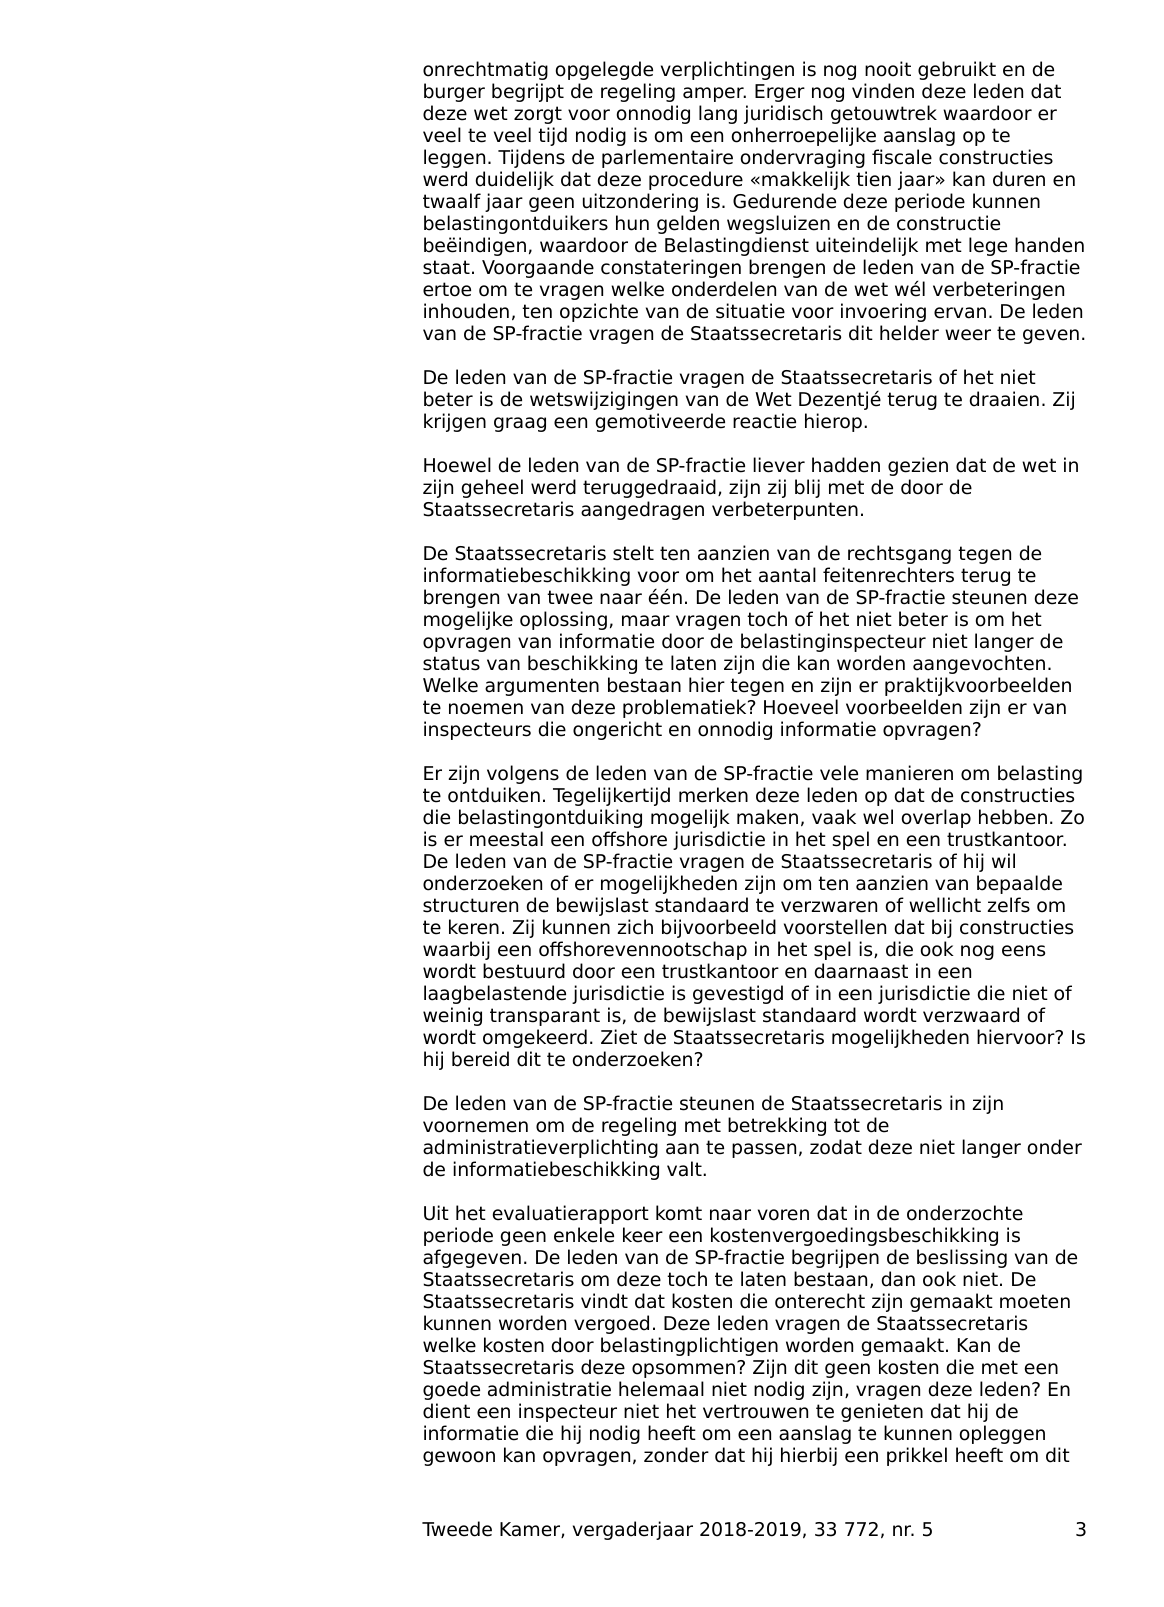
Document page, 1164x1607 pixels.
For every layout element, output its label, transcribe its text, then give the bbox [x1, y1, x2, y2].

text De leden van de SP-fractie steunen de Staatssecretaris in zijn voornemen om de regeling met betrekking tot de administratieverplichting aan te passen, zodat deze niet langer onder de informatiebeschikking valt. [422, 1093, 1087, 1181]
text De leden van de SP-fractie vragen de Staatssecretaris of het niet beter is de wetswijzigingen van de Wet Dezentjé terug te draaien. Zij krijgen graag een gemotiveerde reactie hierop. [422, 367, 1087, 433]
text Uit het evaluatierapport komt naar voren dat in de onderzochte periode geen enkele keer een kostenvergoedingsbeschikking is afgegeven. De leden van de SP-fractie begrijpen de beslissing van de Staatssecretaris om deze toch te laten bestaan, dan ook niet. De Staatssecretaris vindt dat kosten die onterecht zijn gemaakt moeten kunnen worden vergoed. Deze leden vragen de Staatssecretaris welke kosten door belastingplichtigen worden gemaakt. Kan de Staatssecretaris deze opsommen? Zijn dit geen kosten die met een goede administratie helemaal niet nodig zijn, vragen deze leden? En dient een inspecteur niet het vertrouwen te genieten dat hij de informatie die hij nodig heeft om een aanslag te kunnen opleggen gewoon kan opvragen, zonder dat hij hierbij een prikkel heeft om dit [422, 1203, 1087, 1467]
text De Staatssecretaris stelt ten aanzien van de rechtsgang tegen de informatiebeschikking voor om het aantal feitenrechters terug te brengen van twee naar één. De leden van de SP-fractie steunen deze mogelijke oplossing, maar vragen toch of het niet beter is om het opvragen van informatie door de belastinginspecteur niet langer de status van beschikking te laten zijn die kan worden aangevochten. Welke argumenten bestaan hier tegen en zijn er praktijkvoorbeelden te noemen van deze problematiek? Hoeveel voorbeelden zijn er van inspecteurs die ongericht en onnodig informatie opvragen? [422, 543, 1087, 741]
text onrechtmatig opgelegde verplichtingen is nog nooit gebruikt en de burger begrijpt de regeling amper. Erger nog vinden deze leden dat deze wet zorgt voor onnodig lang juridisch getouwtrek waardoor er veel te veel tijd nodig is om een onherroepelijke aanslag op te leggen. Tijdens de parlementaire ondervraging fiscale constructies werd duidelijk dat deze procedure «makkelijk tien jaar» kan duren en twaalf jaar geen uitzondering is. Gedurende deze periode kunnen belastingontduikers hun gelden wegsluizen en de constructie beëindigen, waardoor de Belastingdienst uiteindelijk met lege handen staat. Voorgaande constateringen brengen de leden van de SP-fractie ertoe om te vragen welke onderdelen van de wet wél verbeteringen inhouden, ten opzichte van de situatie voor invoering ervan. De leden van de SP-fractie vragen de Staatssecretaris dit helder weer te geven. [422, 59, 1087, 345]
text Hoewel de leden van de SP-fractie liever hadden gezien dat de wet in zijn geheel werd teruggedraaid, zijn zij blij met de door de Staatssecretaris aangedragen verbeterpunten. [422, 455, 1087, 521]
text Er zijn volgens de leden van de SP-fractie vele manieren om belasting te ontduiken. Tegelijkertijd merken deze leden op dat de constructies die belastingontduiking mogelijk maken, vaak wel overlap hebben. Zo is er meestal een offshore jurisdictie in het spel en een trustkantoor. De leden van de SP-fractie vragen de Staatssecretaris of hij wil onderzoeken of er mogelijkheden zijn om ten aanzien van bepaalde structuren de bewijslast standaard te verzwaren of wellicht zelfs om te keren. Zij kunnen zich bijvoorbeeld voorstellen dat bij constructies waarbij een offshorevennootschap in het spel is, die ook nog eens wordt bestuurd door een trustkantoor en daarnaast in een laagbelastende jurisdictie is gevestigd of in een jurisdictie die niet of weinig transparant is, de bewijslast standaard wordt verzwaard of wordt omgekeerd. Ziet de Staatssecretaris mogelijkheden hiervoor? Is hij bereid dit te onderzoeken? [422, 763, 1087, 1071]
